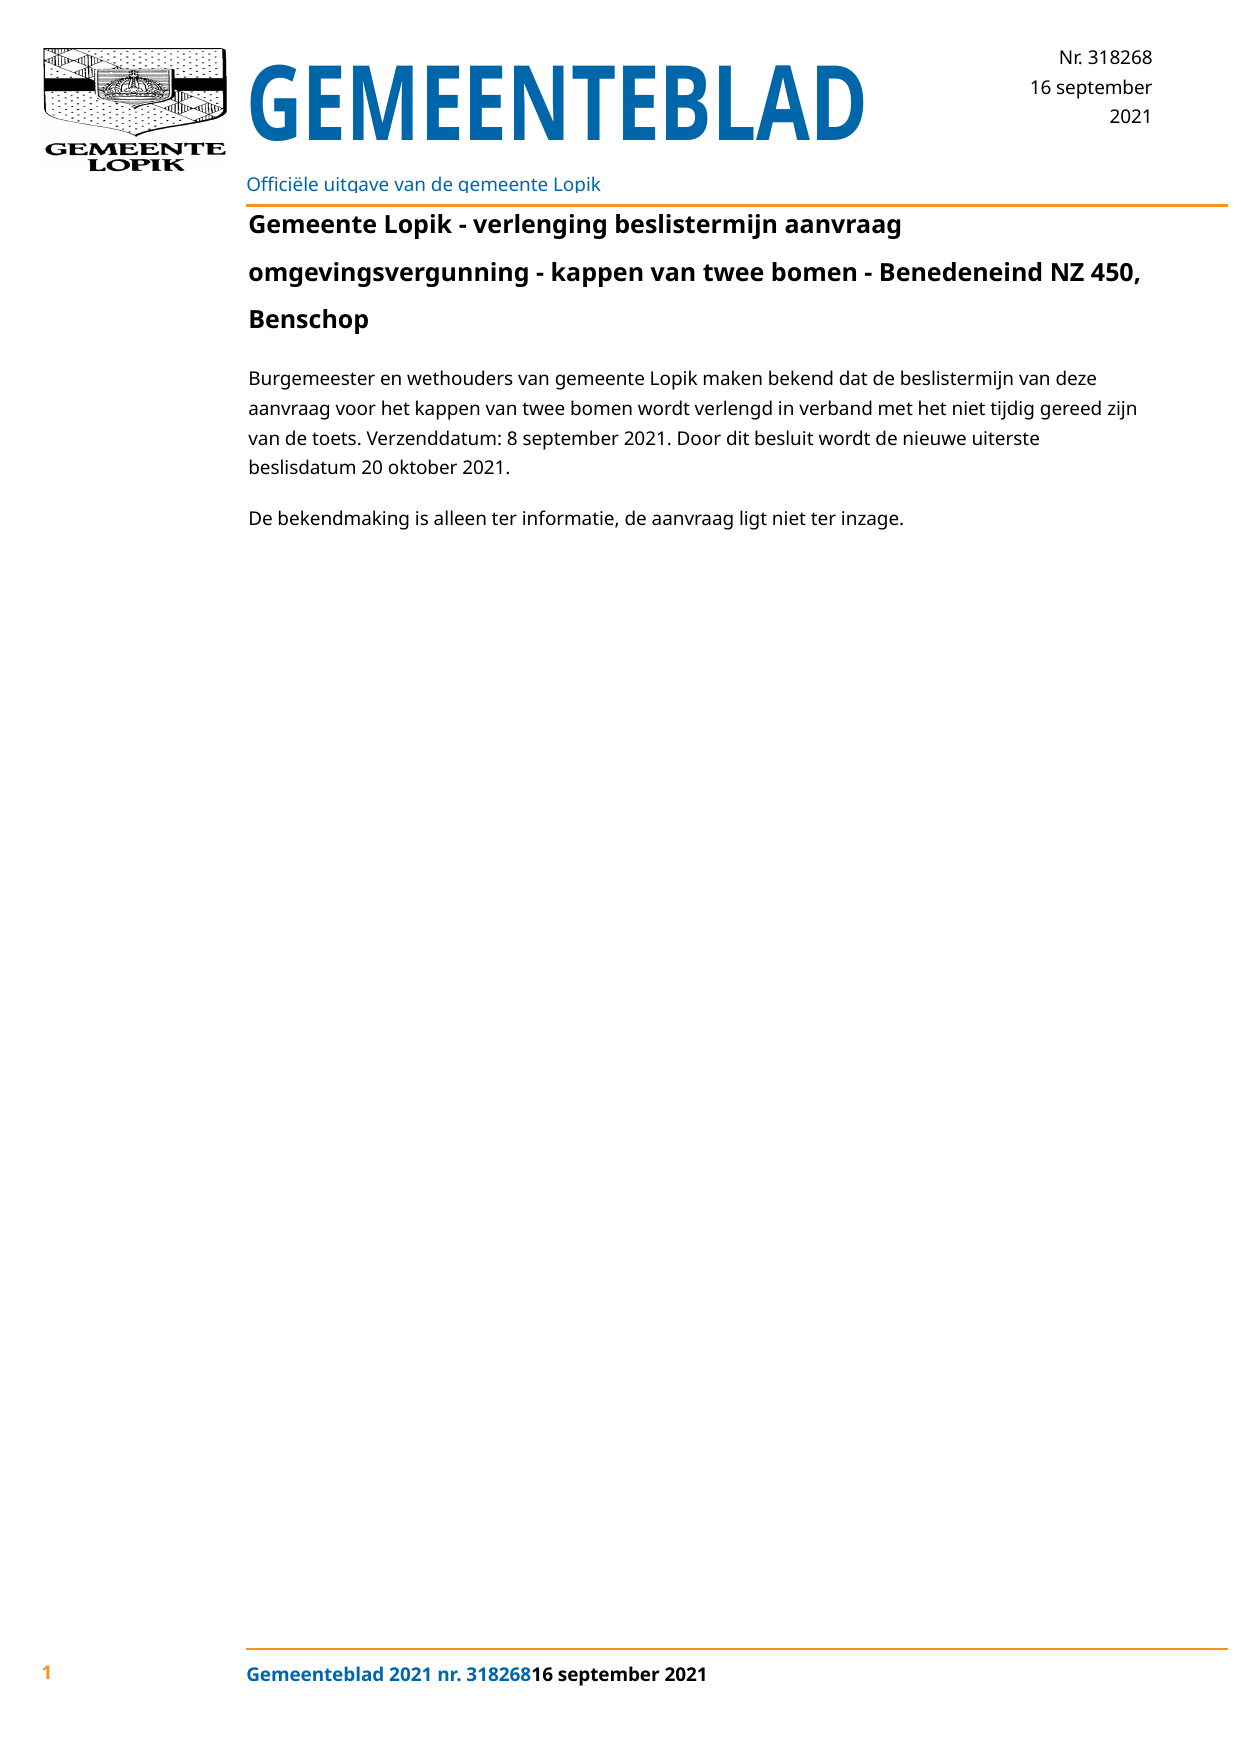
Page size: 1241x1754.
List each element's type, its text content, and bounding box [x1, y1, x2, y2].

text Gemeente Lopik - verlenging beslistermijn aanvraag omgevingsvergunning - kappen van twee bomen - Benedeneind NZ 450, Benschop [248, 207, 1152, 336]
text Burgemeester en wethouders van gemeente Lopik maken bekend dat de beslistermijn van deze aanvraag voor het kappen van twee bomen wordt verlengd in verband met het niet tijdig gereed zijn van de toets. Verzenddatum: 8 september 2021. Door dit besluit wordt de nieuwe uiterste beslisdatum 20 oktober 2021. [248, 366, 1152, 480]
picture [41, 47, 231, 172]
text De bekendmaking is alleen ter informatie, de aanvraag ligt niet ter inzage. [248, 505, 1152, 530]
